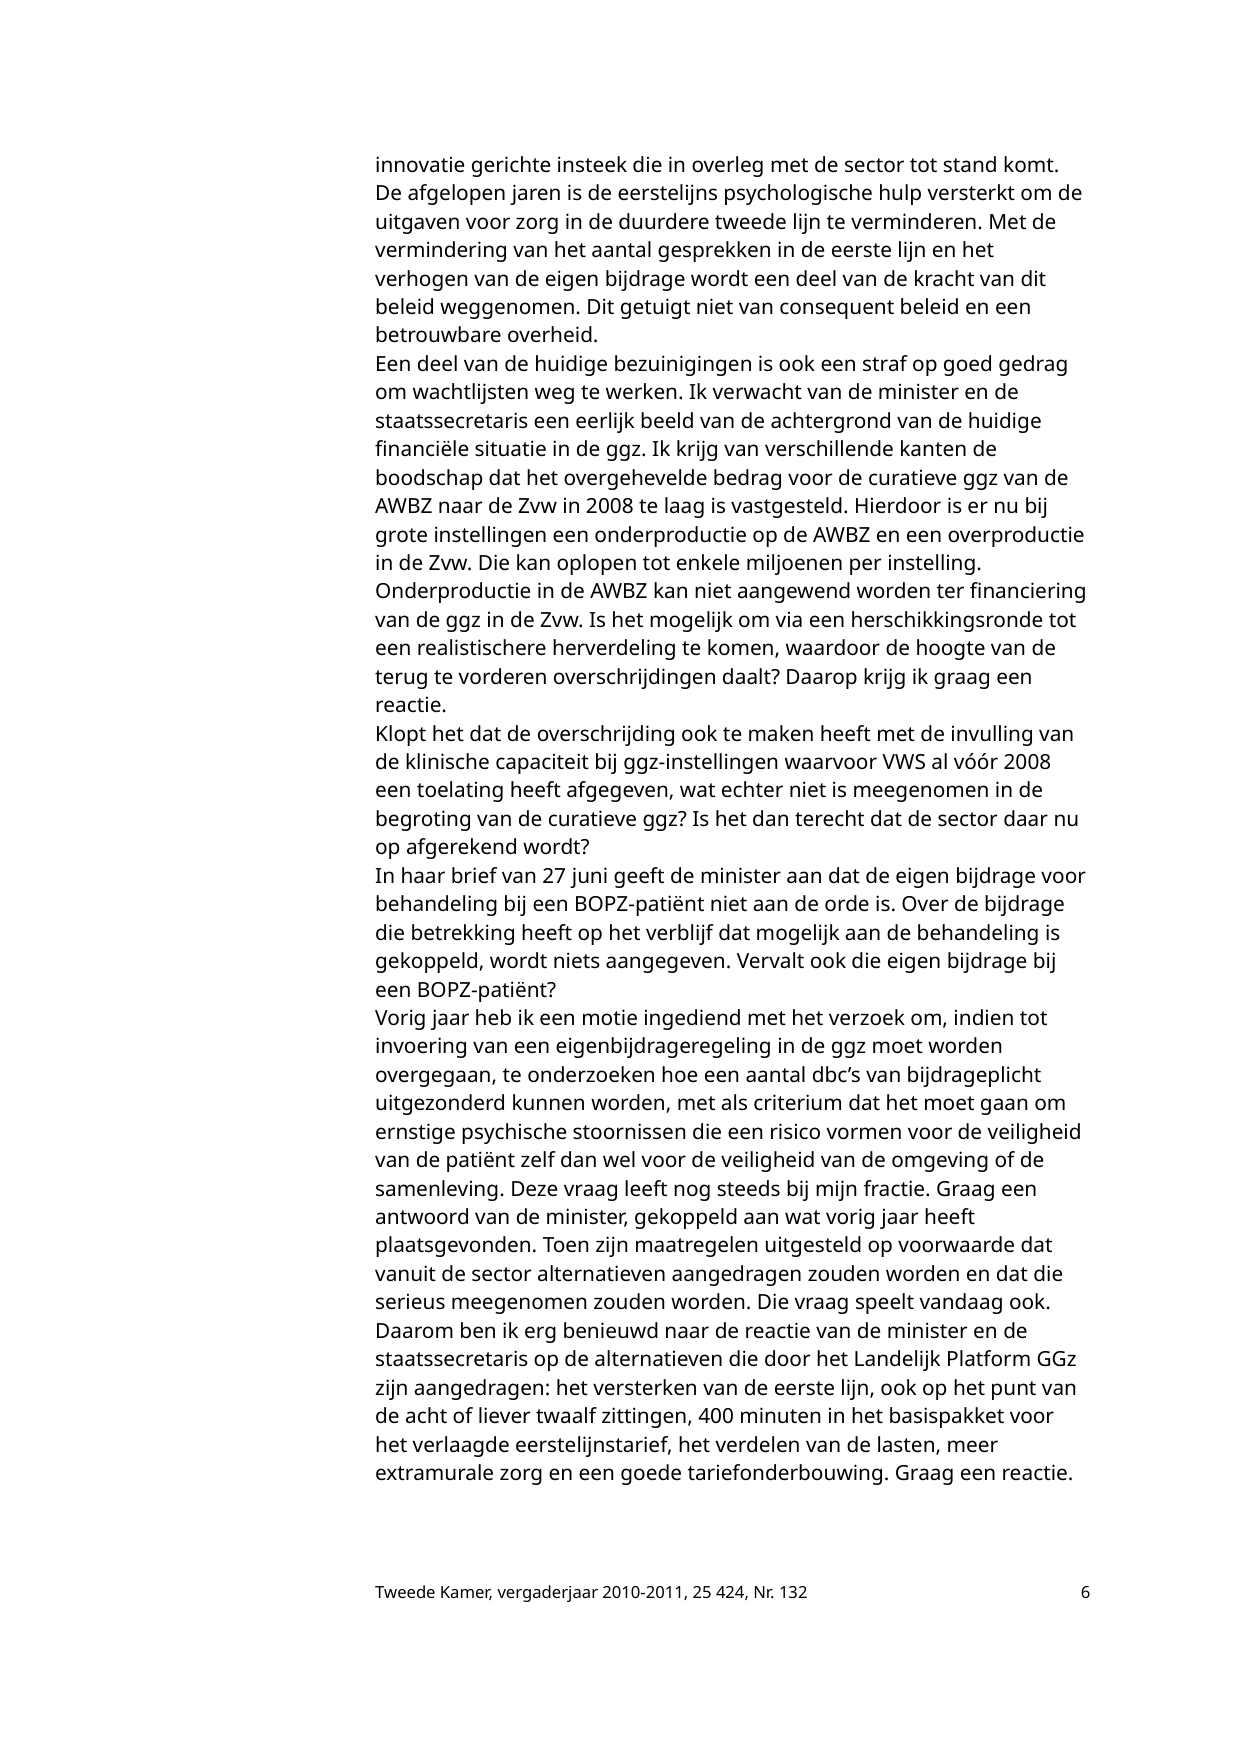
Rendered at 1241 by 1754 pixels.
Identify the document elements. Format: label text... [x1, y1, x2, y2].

text Klopt het dat de overschrijding ook te maken heeft met de invulling van de klinische capaciteit bij ggz-instellingen waarvoor VWS al vóór 2008 een toelating heeft afgegeven, wat echter niet is meegenomen in de begroting van de curatieve ggz? Is het dan terecht dat de sector daar nu op afgerekend wordt? [375, 719, 1090, 861]
text In haar brief van 27 juni geeft de minister aan dat de eigen bijdrage voor behandeling bij een BOPZ-patiënt niet aan de orde is. Over de bijdrage die betrekking heeft op het verblijf dat mogelijk aan de behandeling is gekoppeld, wordt niets aangegeven. Vervalt ook die eigen bijdrage bij een BOPZ-patiënt? [375, 861, 1090, 1003]
text innovatie gerichte insteek die in overleg met de sector tot stand komt. [375, 150, 1090, 178]
text Een deel van de huidige bezuinigingen is ook een straf op goed gedrag om wachtlijsten weg te werken. Ik verwacht van de minister en de staatssecretaris een eerlijk beeld van de achtergrond van de huidige financiële situatie in de ggz. Ik krijg van verschillende kanten de boodschap dat het overgehevelde bedrag voor de curatieve ggz van de AWBZ naar de Zvw in 2008 te laag is vastgesteld. Hierdoor is er nu bij grote instellingen een onderproductie op de AWBZ en een overproductie in de Zvw. Die kan oplopen tot enkele miljoenen per instelling. Onderproductie in de AWBZ kan niet aangewend worden ter financiering van de ggz in de Zvw. Is het mogelijk om via een herschikkingsronde tot een realistischere herverdeling te komen, waardoor de hoogte van de terug te vorderen overschrijdingen daalt? Daarop krijg ik graag een reactie. [375, 349, 1090, 719]
text De afgelopen jaren is de eerstelijns psychologische hulp versterkt om de uitgaven voor zorg in de duurdere tweede lijn te verminderen. Met de vermindering van het aantal gesprekken in de eerste lijn en het verhogen van de eigen bijdrage wordt een deel van de kracht van dit beleid weggenomen. Dit getuigt niet van consequent beleid en een betrouwbare overheid. [375, 178, 1090, 349]
text Vorig jaar heb ik een motie ingediend met het verzoek om, indien tot invoering van een eigenbijdrageregeling in de ggz moet worden overgegaan, te onderzoeken hoe een aantal dbc’s van bijdrageplicht uitgezonderd kunnen worden, met als criterium dat het moet gaan om ernstige psychische stoornissen die een risico vormen voor de veiligheid van de patiënt zelf dan wel voor de veiligheid van de omgeving of de samenleving. Deze vraag leeft nog steeds bij mijn fractie. Graag een antwoord van de minister, gekoppeld aan wat vorig jaar heeft plaatsgevonden. Toen zijn maatregelen uitgesteld op voorwaarde dat vanuit de sector alternatieven aangedragen zouden worden en dat die serieus meegenomen zouden worden. Die vraag speelt vandaag ook. Daarom ben ik erg benieuwd naar de reactie van de minister en de staatssecretaris op de alternatieven die door het Landelijk Platform GGz zijn aangedragen: het versterken van de eerste lijn, ook op het punt van de acht of liever twaalf zittingen, 400 minuten in het basispakket voor het verlaagde eerstelijnstarief, het verdelen van de lasten, meer extramurale zorg en een goede tariefonderbouwing. Graag een reactie. [375, 1003, 1090, 1487]
